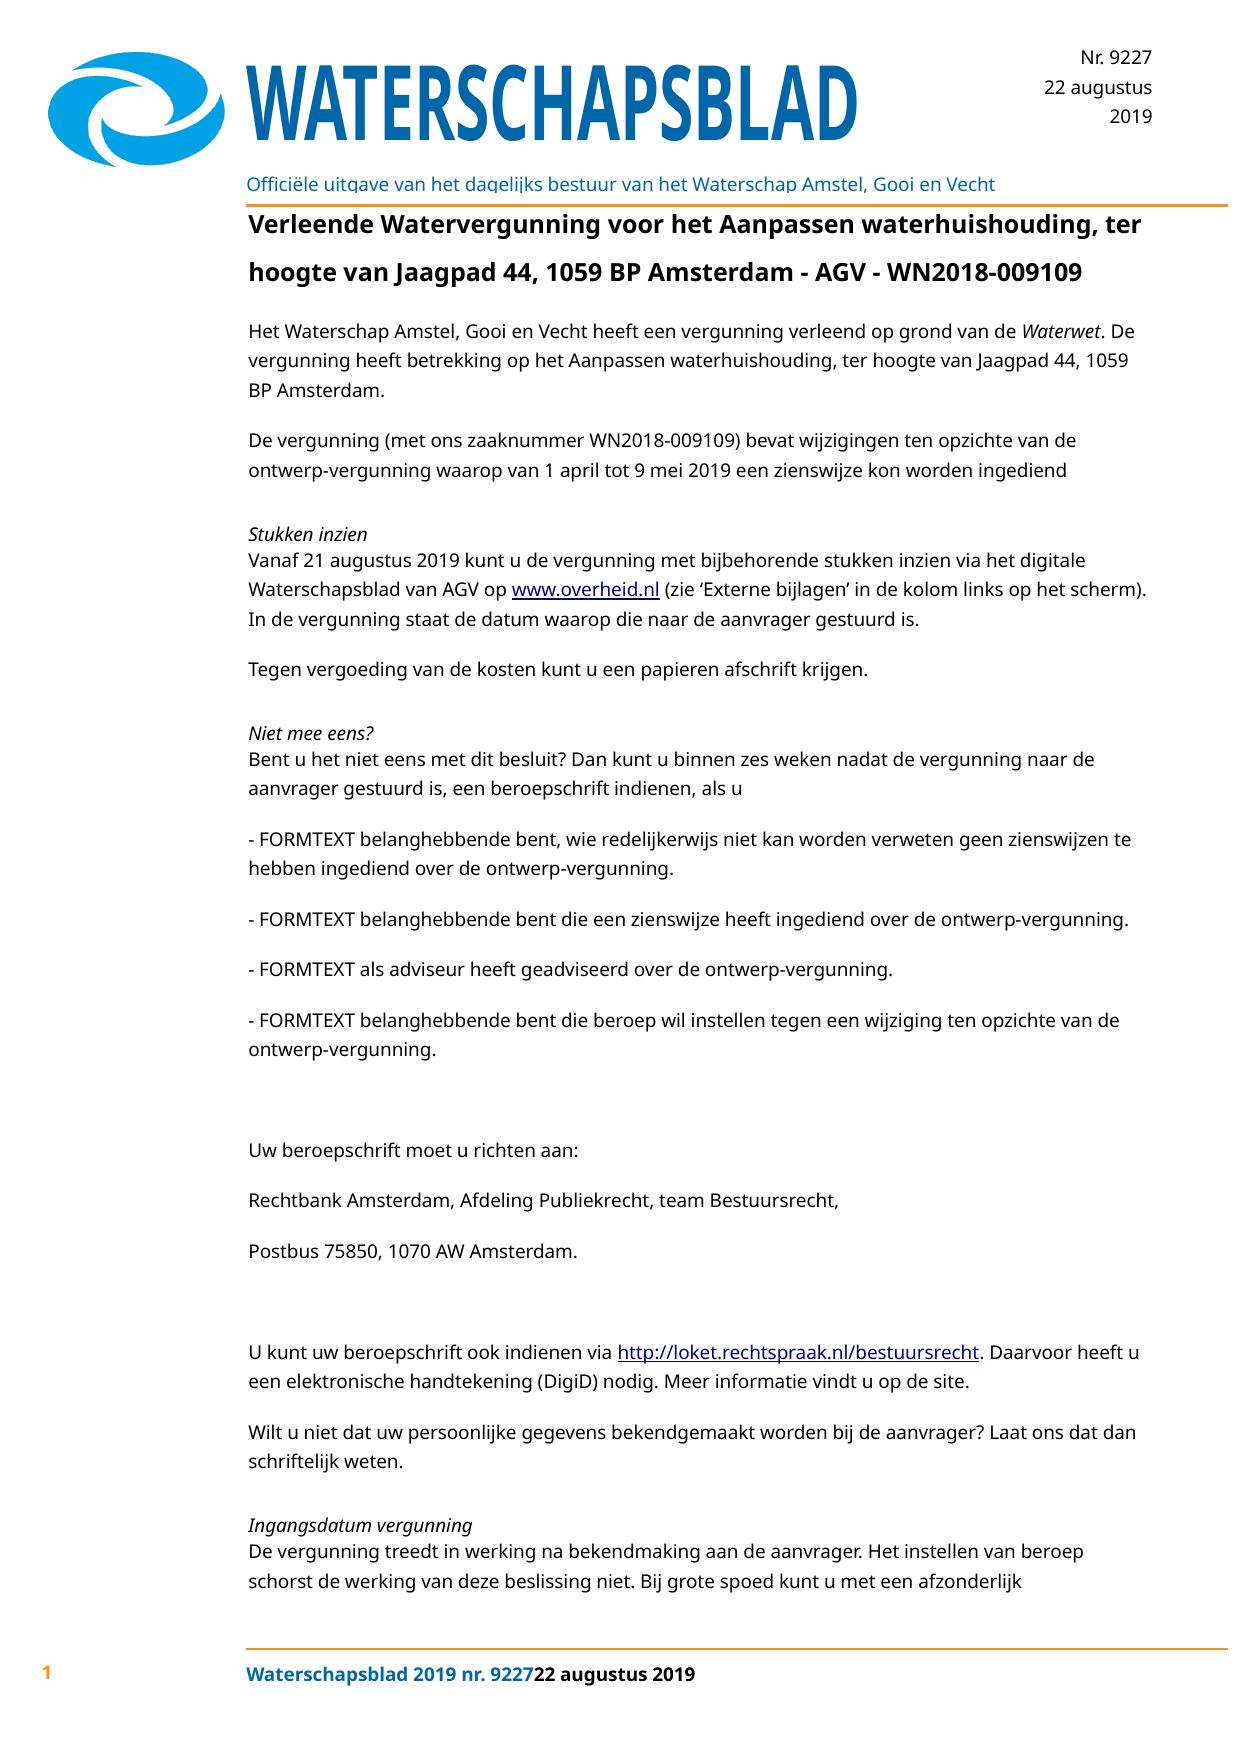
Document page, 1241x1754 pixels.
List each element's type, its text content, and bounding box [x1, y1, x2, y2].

text Postbus 75850, 1070 AW Amsterdam. [248, 1238, 1152, 1264]
text De vergunning (met ons zaaknummer WN2018-009109) bevat wijzigingen ten opzichte van de ontwerp-vergunning waarop van 1 april tot 9 mei 2019 een zienswijze kon worden ingediend [248, 427, 1152, 483]
text Het Waterschap Amstel, Gooi en Vecht heeft een vergunning verleend op grond van de Waterwet. De vergunning heeft betrekking op het Aanpassen waterhuishouding, ter hoogte van Jaagpad 44, 1059 BP Amsterdam. [248, 318, 1152, 403]
text Uw beroepschrift moet u richten aan: [248, 1137, 1152, 1163]
text - FORMTEXT belanghebbende bent die een zienswijze heeft ingediend over de ontwerp-vergunning. [248, 906, 1152, 932]
text Stukken inzien [248, 521, 1152, 547]
text - FORMTEXT belanghebbende bent die beroep wil instellen tegen een wijziging ten opzichte van de ontwerp-vergunning. [248, 1007, 1152, 1062]
text U kunt uw beroepschrift ook indienen via http://loket.rechtspraak.nl/bestuursrecht. Daarvoor heeft u een elektronische handtekening (DigiD) nodig. Meer informatie vindt u op de site. [248, 1339, 1152, 1394]
text Vanaf 21 augustus 2019 kunt u de vergunning met bijbehorende stukken inzien via het digitale Waterschapsblad van AGV op www.overheid.nl (zie ‘Externe bijlagen’ in de kolom links op het scherm). In de vergunning staat de datum waarop die naar de aanvrager gestuurd is. [248, 547, 1152, 632]
text Ingangsdatum vergunning [248, 1512, 1152, 1538]
text De vergunning treedt in werking na bekendmaking aan de aanvrager. Het instellen van beroep schorst de werking van deze beslissing niet. Bij grote spoed kunt u met een afzonderlijk [248, 1538, 1152, 1593]
text - FORMTEXT belanghebbende bent, wie redelijkerwijs niet kan worden verweten geen zienswijzen te hebben ingediend over de ontwerp-vergunning. [248, 826, 1152, 881]
picture [41, 47, 231, 172]
text Niet mee eens? [248, 720, 1152, 746]
text Verleende Watervergunning voor het Aanpassen waterhuishouding, ter hoogte van Jaagpad 44, 1059 BP Amsterdam - AGV - WN2018-009109 [248, 207, 1152, 288]
text Bent u het niet eens met dit besluit? Dan kunt u binnen zes weken nadat de vergunning naar de aanvrager gestuurd is, een beroepschrift indienen, als u [248, 746, 1152, 801]
text Tegen vergoeding van de kosten kunt u een papieren afschrift krijgen. [248, 656, 1152, 682]
text - FORMTEXT als adviseur heeft geadviseerd over de ontwerp-vergunning. [248, 956, 1152, 982]
text Rechtbank Amsterdam, Afdeling Publiekrecht, team Bestuursrecht, [248, 1188, 1152, 1213]
text Wilt u niet dat uw persoonlijke gegevens bekendgemaakt worden bij de aanvrager? Laat ons dat dan schriftelijk weten. [248, 1419, 1152, 1474]
